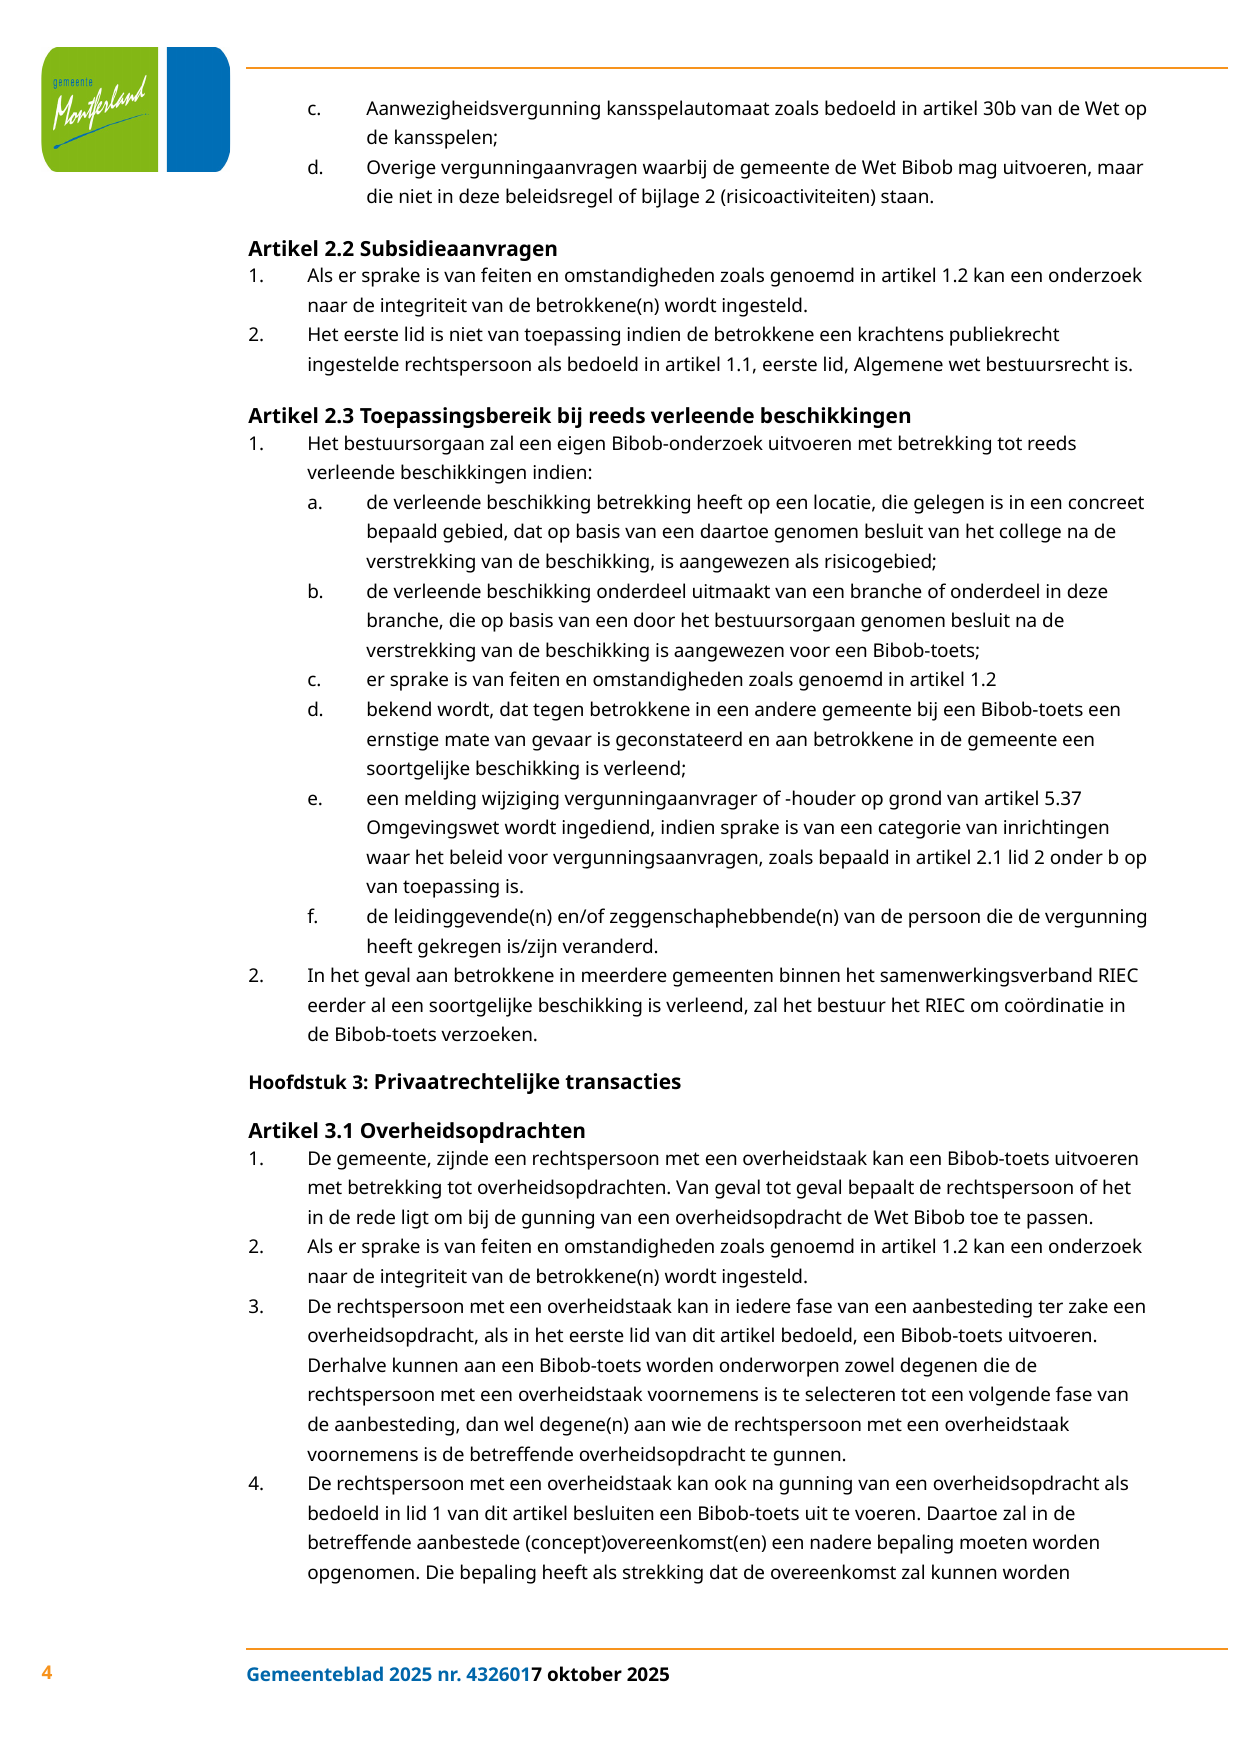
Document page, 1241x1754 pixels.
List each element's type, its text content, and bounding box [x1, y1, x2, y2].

list de verleende beschikking onderdeel uitmaakt van een branche of onderdeel in deze branche, die op basis van een door het bestuursorgaan genomen besluit na de verstrekking van de beschikking is aangewezen voor een Bibob-toets; [307, 578, 1152, 663]
list een melding wijziging vergunningaanvrager of -houder op grond van artikel 5.37 Omgevingswet wordt ingediend, indien sprake is van een categorie van inrichtingen waar het beleid voor vergunningsaanvragen, zoals bepaald in artikel 2.1 lid 2 onder b op van toepassing is. [307, 785, 1152, 899]
list Het bestuursorgaan zal een eigen Bibob-onderzoek uitvoeren met betrekking tot reeds verleende beschikkingen indien: [248, 430, 1152, 485]
list De rechtspersoon met een overheidstaak kan ook na gunning van een overheidsopdracht als bedoeld in lid 1 van dit artikel besluiten een Bibob-toets uit te voeren. Daartoe zal in de betreffende aanbestede (concept)overeenkomst(en) een nadere bepaling moeten worden opgenomen. Die bepaling heeft als strekking dat de overeenkomst zal kunnen worden [248, 1470, 1152, 1585]
list De rechtspersoon met een overheidstaak kan in iedere fase van een aanbesteding ter zake een overheidsopdracht, als in het eerste lid van dit artikel bedoeld, een Bibob-toets uitvoeren. Derhalve kunnen aan een Bibob-toets worden onderworpen zowel degenen die de rechtspersoon met een overheidstaak voornemens is te selecteren tot een volgende fase van de aanbesteding, dan wel degene(n) aan wie de rechtspersoon met een overheidstaak voornemens is de betreffende overheidsopdracht te gunnen. [248, 1293, 1152, 1467]
list de leidinggevende(n) en/of zeggenschaphebbende(n) van de persoon die de vergunning heeft gekregen is/zijn veranderd. [307, 903, 1152, 959]
list Het eerste lid is niet van toepassing indien de betrokkene een krachtens publiekrecht ingestelde rechtspersoon als bedoeld in artikel 1.1, eerste lid, Algemene wet bestuursrecht is. [248, 322, 1152, 377]
text Hoofdstuk 3: Privaatrechtelijke transacties [248, 1067, 1152, 1096]
list Overige vergunningaanvragen waarbij de gemeente de Wet Bibob mag uitvoeren, maar die niet in deze beleidsregel of bijlage 2 (risicoactiviteiten) staan. [307, 154, 1152, 209]
text Artikel 2.3 Toepassingsbereik bij reeds verleende beschikkingen [248, 402, 1152, 430]
list er sprake is van feiten en omstandigheden zoals genoemd in artikel 1.2 [307, 667, 1152, 692]
list bekend wordt, dat tegen betrokkene in een andere gemeente bij een Bibob-toets een ernstige mate van gevaar is geconstateerd en aan betrokkene in de gemeente een soortgelijke beschikking is verleend; [307, 696, 1152, 781]
list De gemeente, zijnde een rechtspersoon met een overheidstaak kan een Bibob-toets uitvoeren met betrekking tot overheidsopdrachten. Van geval tot geval bepaalt de rechtspersoon of het in de rede ligt om bij de gunning van een overheidsopdracht de Wet Bibob toe te passen. [248, 1145, 1152, 1230]
text Artikel 3.1 Overheidsopdrachten [248, 1117, 1152, 1145]
list In het geval aan betrokkene in meerdere gemeenten binnen het samenwerkingsverband RIEC eerder al een soortgelijke beschikking is verleend, zal het bestuur het RIEC om coördinatie in de Bibob-toets verzoeken. [248, 962, 1152, 1047]
text Artikel 2.2 Subsidieaanvragen [248, 234, 1152, 262]
picture [41, 47, 231, 172]
list Als er sprake is van feiten en omstandigheden zoals genoemd in artikel 1.2 kan een onderzoek naar de integriteit van de betrokkene(n) wordt ingesteld. [248, 1234, 1152, 1289]
list de verleende beschikking betrekking heeft op een locatie, die gelegen is in een concreet bepaald gebied, dat op basis van een daartoe genomen besluit van het college na de verstrekking van de beschikking, is aangewezen als risicogebied; [307, 489, 1152, 574]
list Aanwezigheidsvergunning kansspelautomaat zoals bedoeld in artikel 30b van de Wet op de kansspelen; [307, 95, 1152, 150]
list Als er sprake is van feiten en omstandigheden zoals genoemd in artikel 1.2 kan een onderzoek naar de integriteit van de betrokkene(n) wordt ingesteld. [248, 262, 1152, 318]
